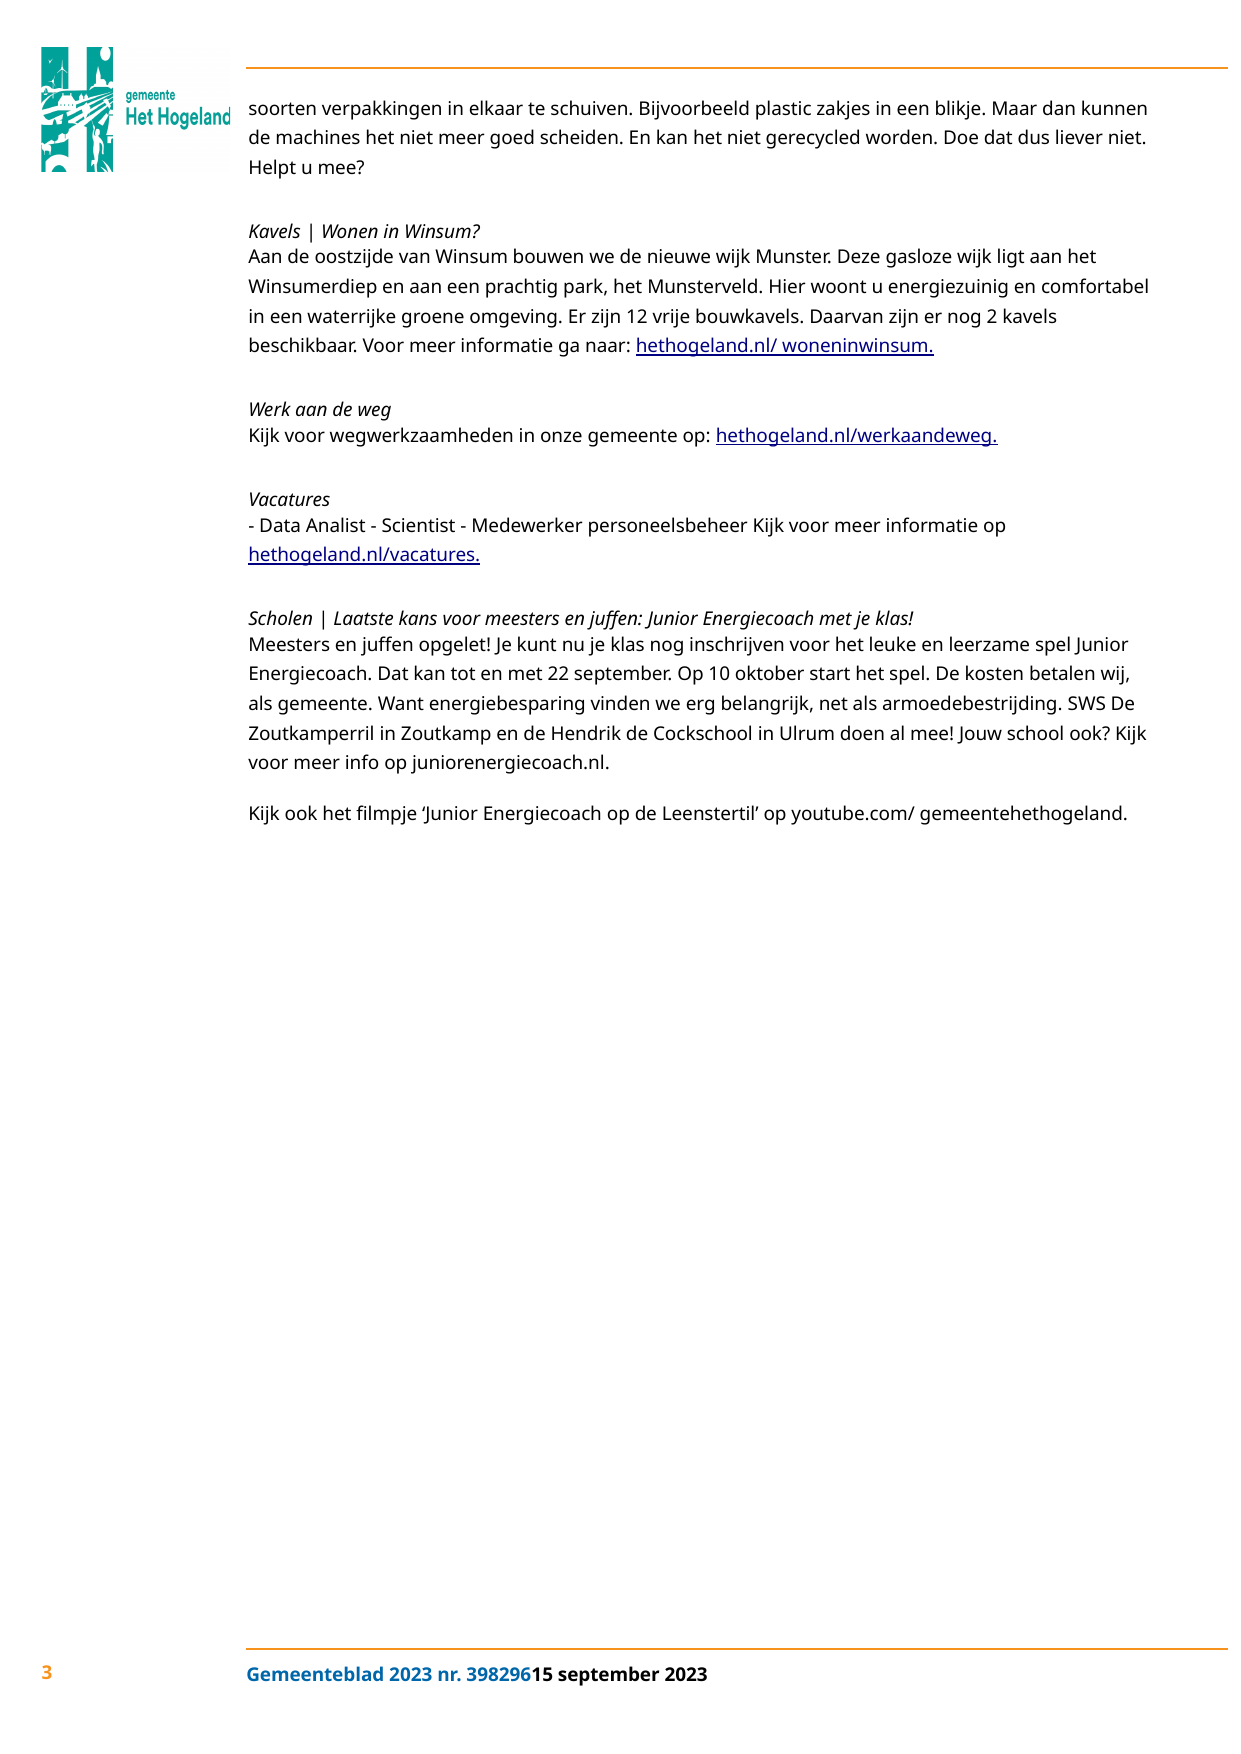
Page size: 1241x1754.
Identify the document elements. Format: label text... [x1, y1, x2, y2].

text Kijk ook het filmpje ‘Junior Energiecoach op de Leenstertil’ op youtube.com/ gemeentehethogeland. [248, 800, 1152, 826]
text Kijk voor wegwerkzaamheden in onze gemeente op: hethogeland.nl/werkaandeweg. [248, 422, 1152, 448]
text Kavels | Wonen in Winsum? [248, 218, 1152, 244]
text Meesters en juffen opgelet! Je kunt nu je klas nog inschrijven voor het leuke en leerzame spel Junior Energiecoach. Dat kan tot en met 22 september. Op 10 oktober start het spel. De kosten betalen wij, als gemeente. Want energiebesparing vinden we erg belangrijk, net als armoedebestrijding. SWS De Zoutkamperril in Zoutkamp en de Hendrik de Cockschool in Ulrum doen al mee! Jouw school ook? Kijk voor meer info op juniorenergiecoach.nl. [248, 631, 1152, 775]
picture [41, 47, 231, 172]
text - Data Analist - Scientist - Medewerker personeelsbeheer Kijk voor meer informatie op hethogeland.nl/vacatures. [248, 512, 1152, 567]
text Scholen | Laatste kans voor meesters en juffen: Junior Energiecoach met je klas! [248, 605, 1152, 631]
text Aan de oostzijde van Winsum bouwen we de nieuwe wijk Munster. Deze gasloze wijk ligt aan het Winsumerdiep en aan een prachtig park, het Munsterveld. Hier woont u energiezuinig en comfortabel in een waterrijke groene omgeving. Er zijn 12 vrije bouwkavels. Daarvan zijn er nog 2 kavels beschikbaar. Voor meer informatie ga naar: hethogeland.nl/ woneninwinsum. [248, 244, 1152, 358]
text Werk aan de weg [248, 396, 1152, 422]
text Vacatures [248, 486, 1152, 512]
text soorten verpakkingen in elkaar te schuiven. Bijvoorbeeld plastic zakjes in een blikje. Maar dan kunnen de machines het niet meer goed scheiden. En kan het niet gerecycled worden. Doe dat dus liever niet. Helpt u mee? [248, 95, 1152, 180]
